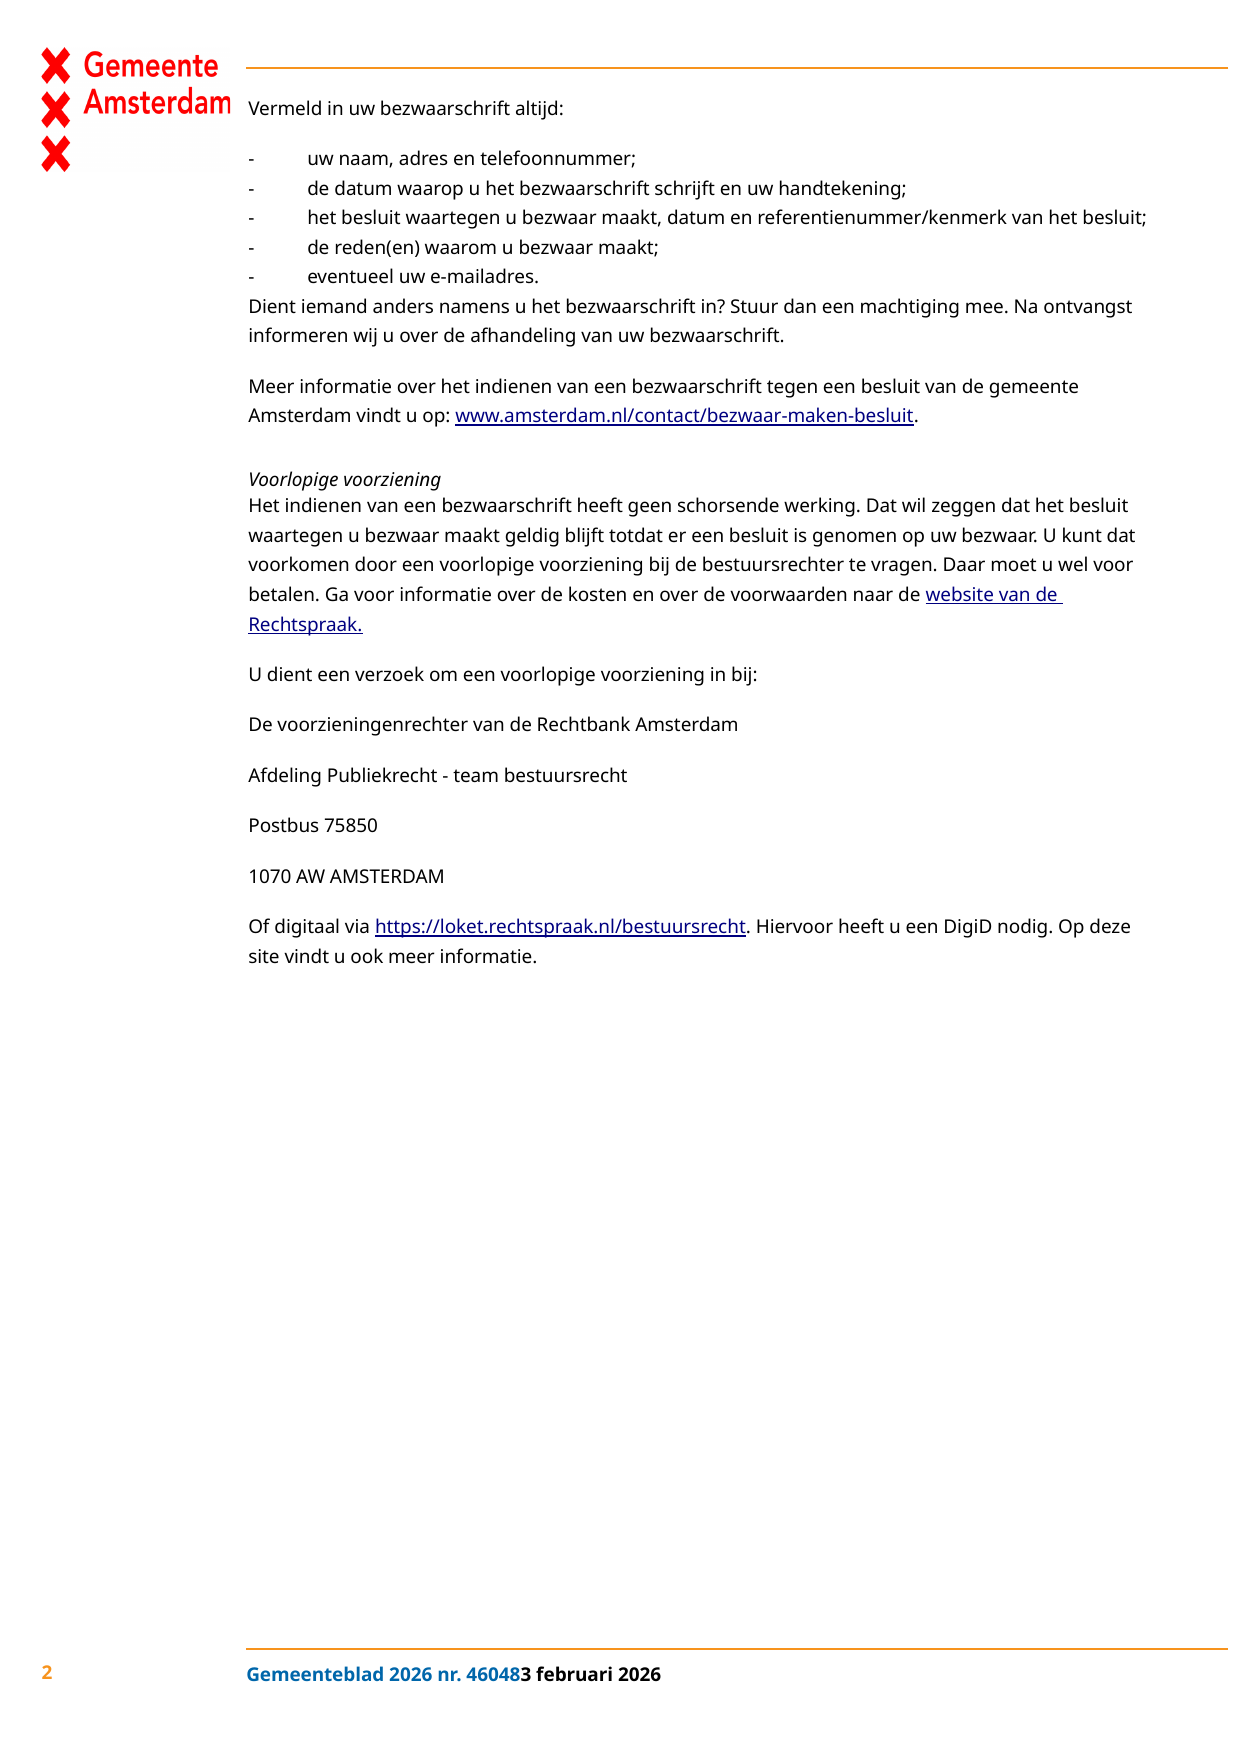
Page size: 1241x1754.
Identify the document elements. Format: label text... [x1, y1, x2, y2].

text 1070 AW AMSTERDAM [248, 863, 1152, 888]
list de reden(en) waarom u bezwaar maakt; [248, 234, 1152, 260]
picture [41, 47, 231, 172]
text Voorlopige voorziening [248, 467, 1152, 492]
text U dient een verzoek om een voorlopige voorziening in bij: [248, 661, 1152, 687]
text Dient iemand anders namens u het bezwaarschrift in? Stuur dan een machtiging mee. Na ontvangst informeren wij u over de afhandeling van uw bezwaarschrift. [248, 293, 1152, 348]
list eventueel uw e-mailadres. [248, 263, 1152, 289]
list uw naam, adres en telefoonnummer; [248, 145, 1152, 171]
text Of digitaal via https://loket.rechtspraak.nl/bestuursrecht. Hiervoor heeft u een DigiD nodig. Op deze site vindt u ook meer informatie. [248, 913, 1152, 968]
text Afdeling Publiekrecht - team bestuursrecht [248, 762, 1152, 788]
text Vermeld in uw bezwaarschrift altijd: [248, 95, 1152, 121]
text Meer informatie over het indienen van een bezwaarschrift tegen een besluit van de gemeente Amsterdam vindt u op: www.amsterdam.nl/contact/bezwaar-maken-besluit. [248, 373, 1152, 428]
text Postbus 75850 [248, 812, 1152, 838]
list het besluit waartegen u bezwaar maakt, datum en referentienummer/kenmerk van het besluit; [248, 204, 1152, 230]
text Het indienen van een bezwaarschrift heeft geen schorsende werking. Dat wil zeggen dat het besluit waartegen u bezwaar maakt geldig blijft totdat er een besluit is genomen op uw bezwaar. U kunt dat voorkomen door een voorlopige voorziening bij de bestuursrechter te vragen. Daar moet u wel voor betalen. Ga voor informatie over de kosten en over de voorwaarden naar de website van de Rechtspraak. [248, 492, 1152, 636]
list de datum waarop u het bezwaarschrift schrijft en uw handtekening; [248, 175, 1152, 201]
text De voorzieningenrechter van de Rechtbank Amsterdam [248, 712, 1152, 737]
